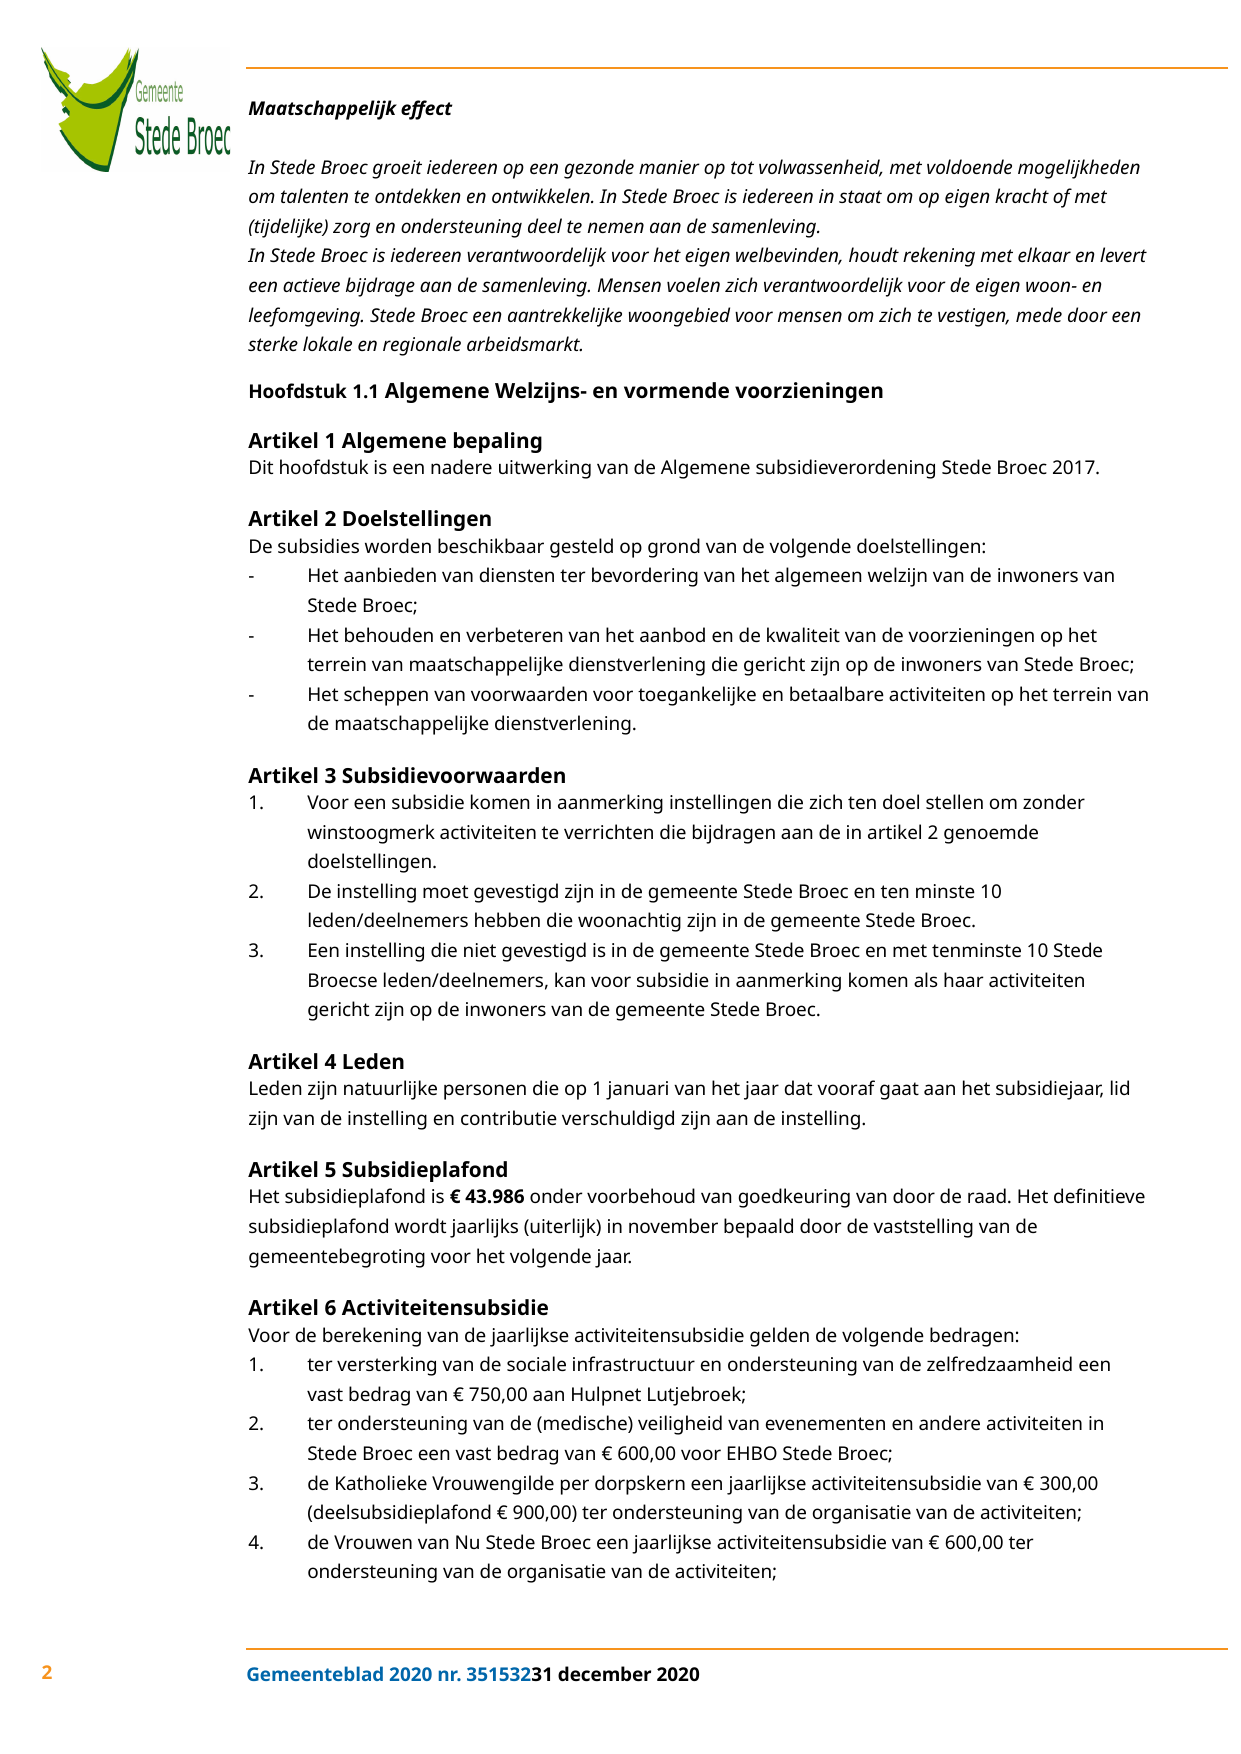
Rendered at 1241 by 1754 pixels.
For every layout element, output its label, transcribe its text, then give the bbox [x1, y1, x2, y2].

text Artikel 4 Leden [248, 1047, 1152, 1075]
text Artikel 2 Doelstellingen [248, 504, 1152, 533]
text Artikel 6 Activiteitensubsidie [248, 1293, 1152, 1322]
text De subsidies worden beschikbaar gesteld op grond van de volgende doelstellingen: [248, 533, 1152, 559]
text Leden zijn natuurlijke personen die op 1 januari van het jaar dat vooraf gaat aan het subsidiejaar, lid zijn van de instelling en contributie verschuldigd zijn aan de instelling. [248, 1075, 1152, 1131]
list de Katholieke Vrouwengilde per dorpskern een jaarlijkse activiteitensubsidie van € 300,00 (deelsubsidieplafond € 900,00) ter ondersteuning van de organisatie van de activiteiten; [248, 1470, 1152, 1525]
text Voor de berekening van de jaarlijkse activiteitensubsidie gelden de volgende bedragen: [248, 1322, 1152, 1347]
list ter ondersteuning van de (medische) veiligheid van evenementen en andere activiteiten in Stede Broec een vast bedrag van € 600,00 voor EHBO Stede Broec; [248, 1411, 1152, 1466]
text Artikel 1 Algemene bepaling [248, 426, 1152, 454]
text Artikel 3 Subsidievoorwaarden [248, 761, 1152, 789]
text Artikel 5 Subsidieplafond [248, 1155, 1152, 1184]
text Het subsidieplafond is € 43.986 onder voorbehoud van goedkeuring van door de raad. Het definitieve subsidieplafond wordt jaarlijks (uiterlijk) in november bepaald door de vaststelling van de gemeentebegroting voor het volgende jaar. [248, 1184, 1152, 1269]
list de Vrouwen van Nu Stede Broec een jaarlijkse activiteitensubsidie van € 600,00 ter ondersteuning van de organisatie van de activiteiten; [248, 1529, 1152, 1584]
table_header Maatschappelijk effect In Stede Broec groeit iedereen op een gezonde manier op tot volwassenheid, met voldoende mogelijkheden om talenten te ontdekken en ontwikkelen. In Stede Broec is iedereen in staat om op eigen kracht of met (tijdelijke) zorg en ondersteuning deel te nemen aan de samenleving. In Stede Broec is iedereen verantwoordelijk voor het eigen welbevinden, houdt rekening met elkaar en levert een actieve bijdrage aan de samenleving. Mensen voelen zich verantwoordelijk voor de eigen woon- en leefomgeving. Stede Broec een aantrekkelijke woongebied voor mensen om zich te vestigen, mede door een sterke lokale en regionale arbeidsmarkt. [248, 95, 1152, 357]
text Dit hoofdstuk is een nadere uitwerking van de Algemene subsidieverordening Stede Broec 2017. [248, 454, 1152, 480]
list Voor een subsidie komen in aanmerking instellingen die zich ten doel stellen om zonder winstoogmerk activiteiten te verrichten die bijdragen aan de in artikel 2 genoemde doelstellingen. [248, 789, 1152, 874]
list ter versterking van de sociale infrastructuur en ondersteuning van de zelfredzaamheid een vast bedrag van € 750,00 aan Hulpnet Lutjebroek; [248, 1351, 1152, 1407]
list Een instelling die niet gevestigd is in de gemeente Stede Broec en met tenminste 10 Stede Broecse leden/deelnemers, kan voor subsidie in aanmerking komen als haar activiteiten gericht zijn op de inwoners van de gemeente Stede Broec. [248, 937, 1152, 1022]
text Hoofdstuk 1.1 Algemene Welzijns- en vormende voorzieningen [248, 376, 1152, 405]
list Het behouden en verbeteren van het aanbod en de kwaliteit van de voorzieningen op het terrein van maatschappelijke dienstverlening die gericht zijn op de inwoners van Stede Broec; [248, 622, 1152, 677]
list Het scheppen van voorwaarden voor toegankelijke en betaalbare activiteiten op het terrein van de maatschappelijke dienstverlening. [248, 681, 1152, 736]
list De instelling moet gevestigd zijn in de gemeente Stede Broec en ten minste 10 leden/deelnemers hebben die woonachtig zijn in de gemeente Stede Broec. [248, 878, 1152, 933]
list Het aanbieden van diensten ter bevordering van het algemeen welzijn van de inwoners van Stede Broec; [248, 563, 1152, 618]
picture [41, 47, 231, 172]
